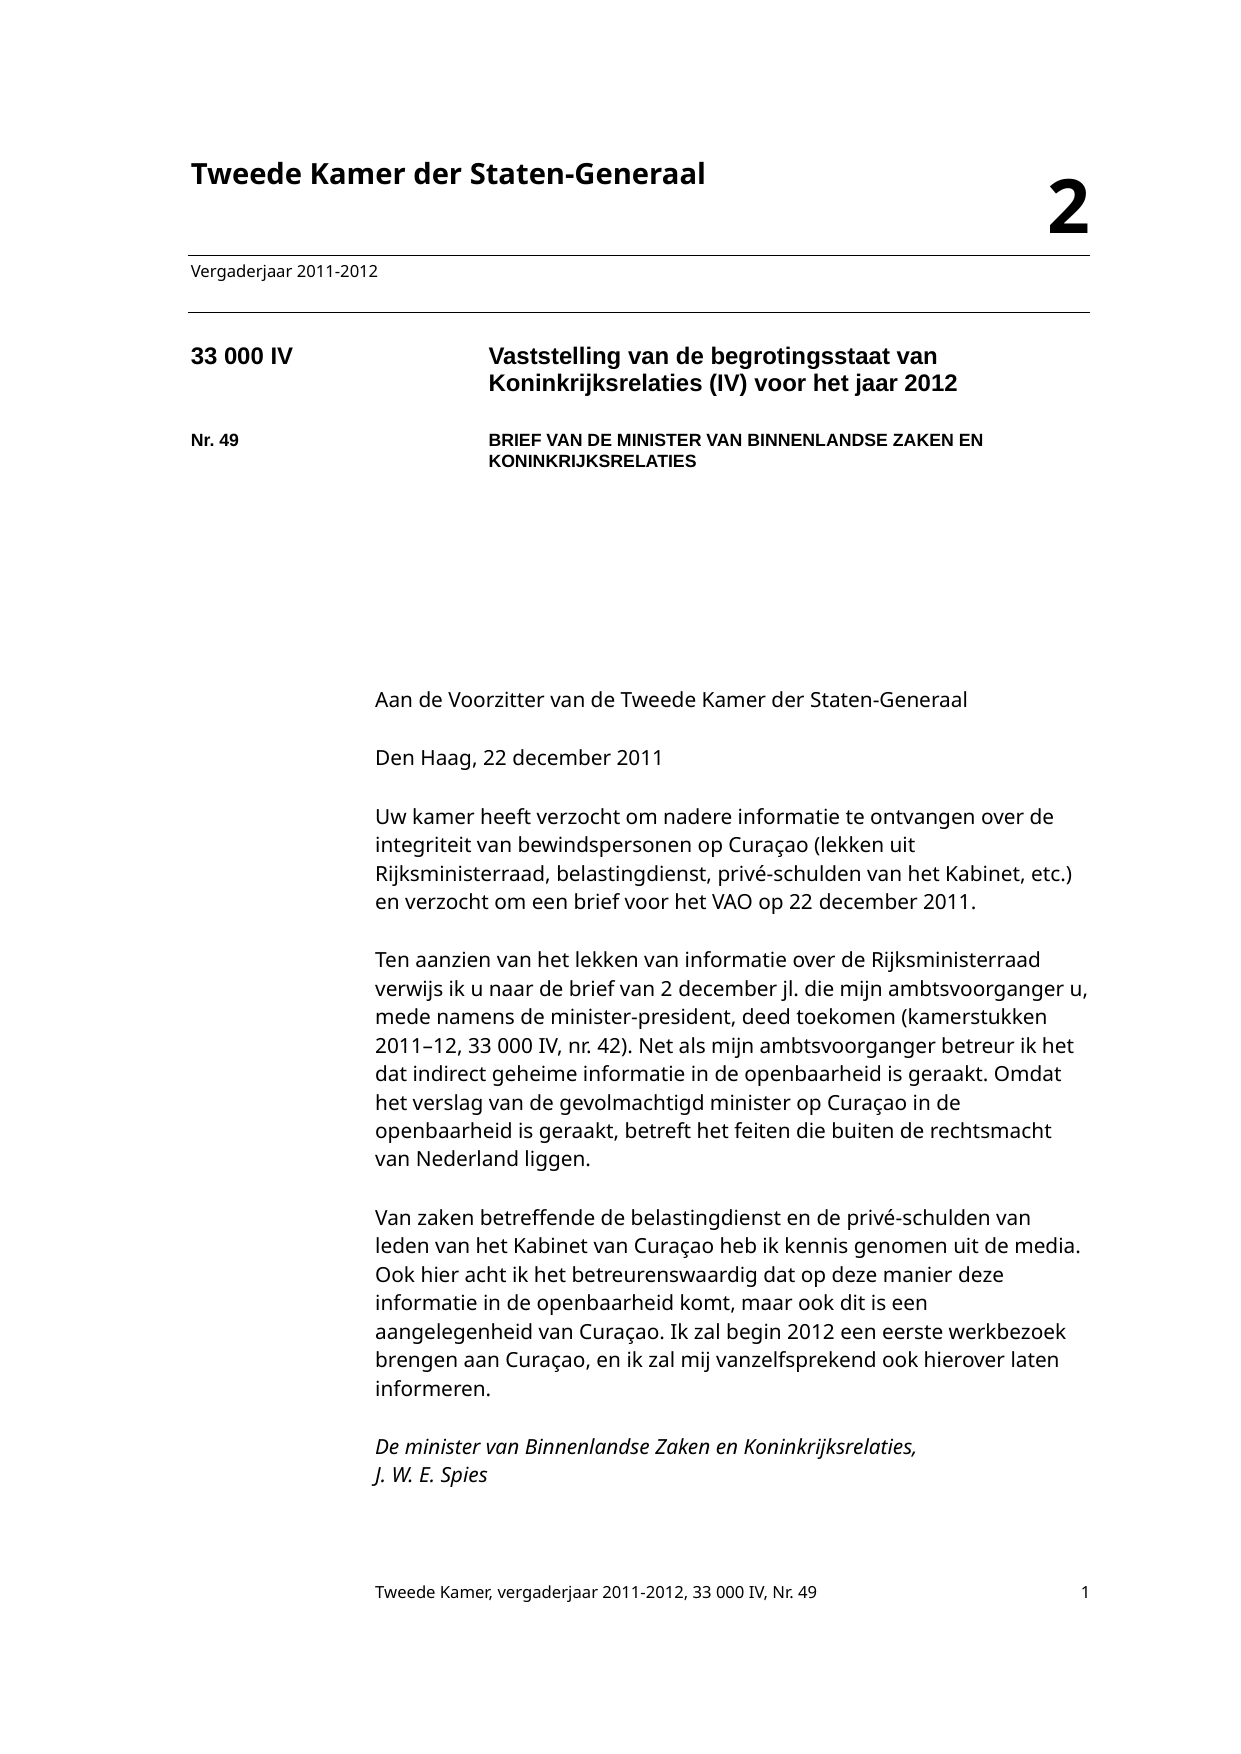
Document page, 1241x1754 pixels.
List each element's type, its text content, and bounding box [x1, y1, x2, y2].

text Ten aanzien van het lekken van informatie over de Rijksministerraad verwijs ik u naar de brief van 2 december jl. die mijn ambtsvoorganger u, mede namens de minister-president, deed toekomen (kamerstukken 2011–12, 33 000 IV, nr. 42). Net als mijn ambtsvoorganger betreur ik het dat indirect geheime informatie in de openbaarheid is geraakt. Omdat het verslag van de gevolmachtigd minister op Curaçao in de openbaarheid is geraakt, betreft het feiten die buiten de rechtsmacht van Nederland liggen. [375, 946, 1090, 1173]
table_cell [188, 313, 485, 339]
table_cell Vergaderjaar 2011-2012 [188, 256, 485, 312]
table_cell [485, 256, 1090, 312]
table_header Tweede Kamer der Staten-Generaal [188, 150, 909, 255]
text Den Haag, 22 december 2011 [375, 743, 1090, 772]
text Uw kamer heeft verzocht om nadere informatie te ontvangen over de integriteit van bewindspersonen op Curaçao (lekken uit Rijksministerraad, belastingdienst, privé-schulden van het Kabinet, etc.) en verzocht om een brief voor het VAO op 22 december 2011. [375, 802, 1090, 916]
text Aan de Voorzitter van de Tweede Kamer der Staten-Generaal [375, 685, 1090, 713]
text J. W. E. Spies [375, 1461, 1090, 1489]
table_cell 33 000 IV [188, 339, 485, 427]
table_cell Nr. 49 [188, 427, 485, 566]
table_cell Vaststelling van de begrotingsstaat van Koninkrijksrelaties (IV) voor het jaar 2012 [485, 339, 1090, 427]
table_cell BRIEF VAN DE MINISTER VAN BINNENLANDSE ZAKEN EN KONINKRIJKSRELATIES [485, 427, 1090, 566]
text Van zaken betreffende de belastingdienst en de privé-schulden van leden van het Kabinet van Curaçao heb ik kennis genomen uit de media. Ook hier acht ik het betreurenswaardig dat op deze manier deze informatie in de openbaarheid komt, maar ook dit is een aangelegenheid van Curaçao. Ik zal begin 2012 een eerste werkbezoek brengen aan Curaçao, en ik zal mij vanzelfsprekend ook hierover laten informeren. [375, 1203, 1090, 1402]
text De minister van Binnenlandse Zaken en Koninkrijksrelaties, [375, 1432, 1090, 1461]
table_header 2 [910, 150, 1090, 255]
table_cell [485, 313, 1090, 339]
